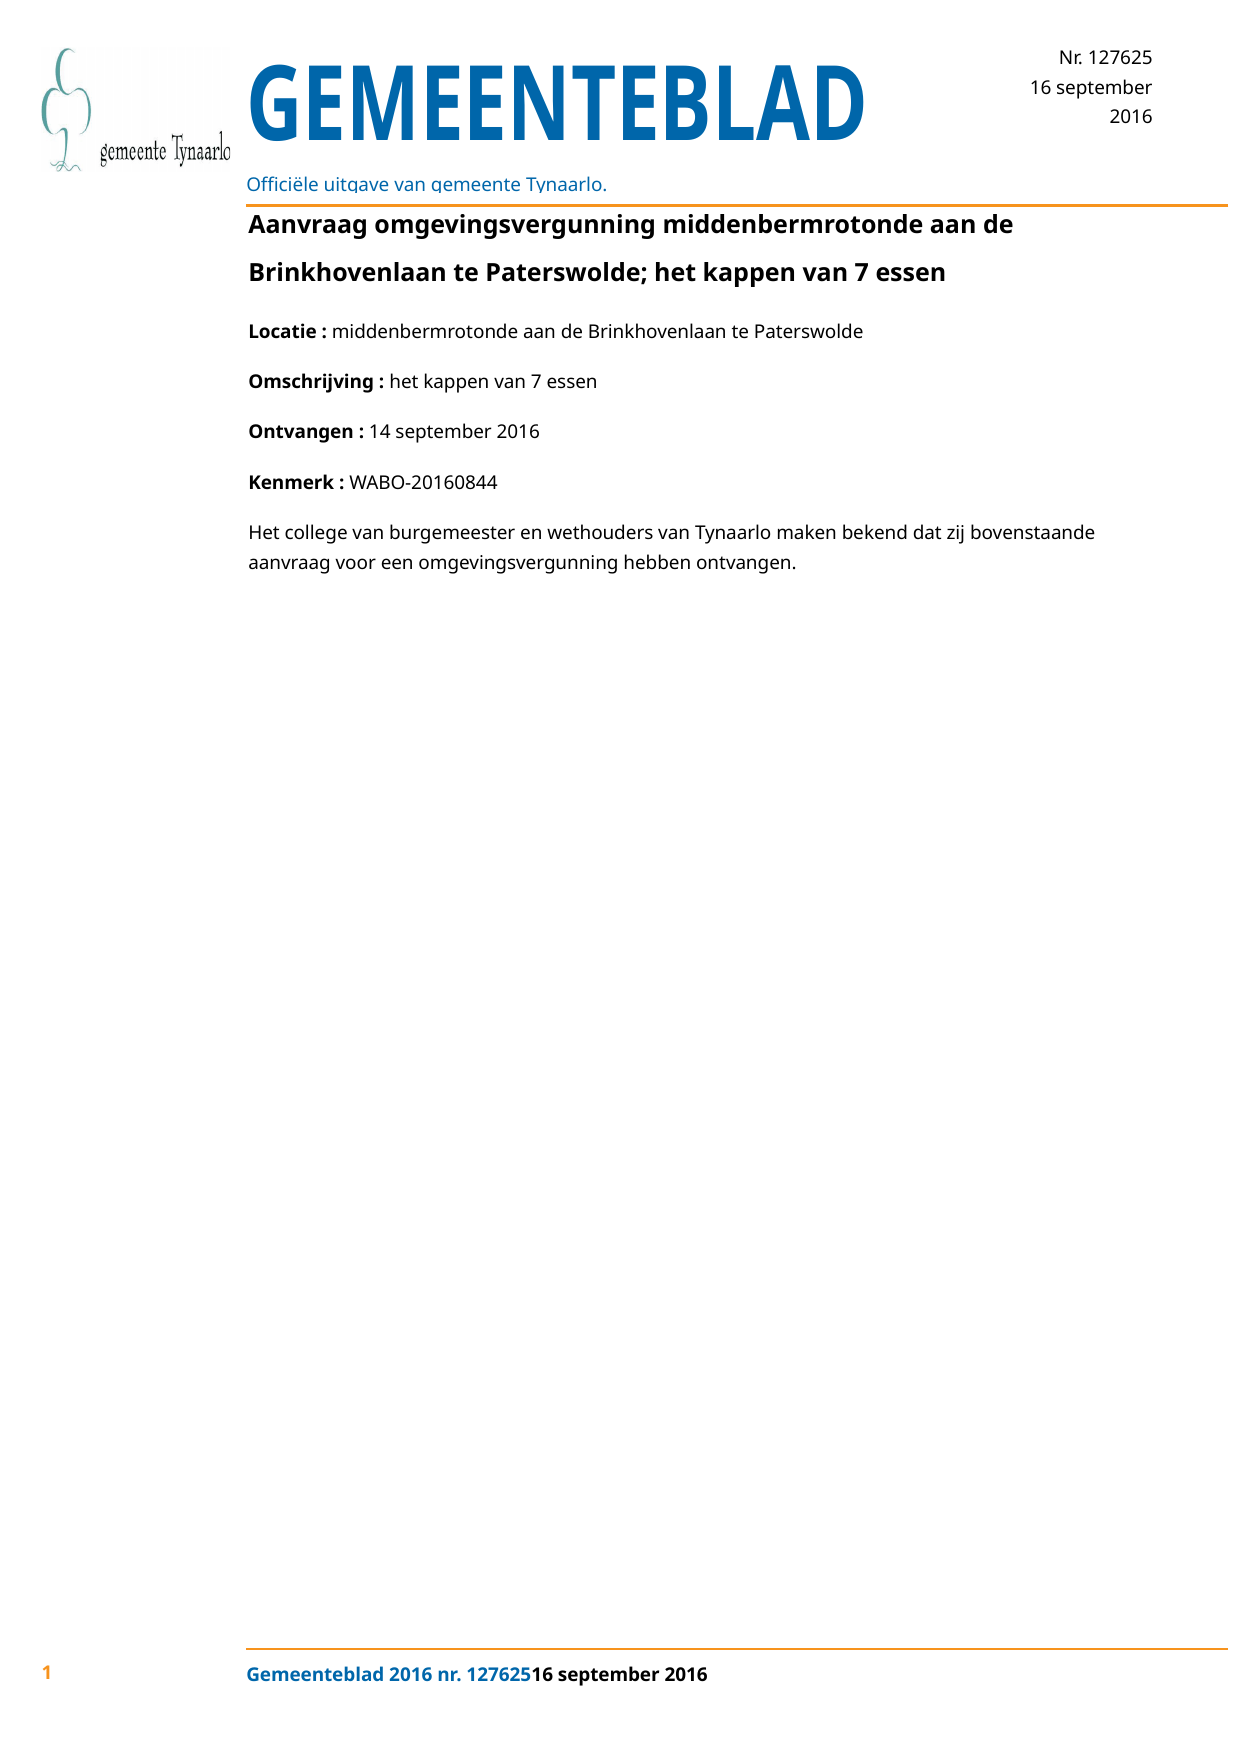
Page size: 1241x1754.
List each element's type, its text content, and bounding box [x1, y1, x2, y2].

text Aanvraag omgevingsvergunning middenbermrotonde aan de Brinkhovenlaan te Paterswolde; het kappen van 7 essen [248, 207, 1152, 288]
text Kenmerk : WABO-20160844 [248, 469, 1152, 495]
text Ontvangen : 14 september 2016 [248, 419, 1152, 444]
picture [41, 47, 231, 172]
text Omschrijving : het kappen van 7 essen [248, 368, 1152, 394]
text Locatie : middenbermrotonde aan de Brinkhovenlaan te Paterswolde [248, 318, 1152, 344]
text Het college van burgemeester en wethouders van Tynaarlo maken bekend dat zij bovenstaande aanvraag voor een omgevingsvergunning hebben ontvangen. [248, 519, 1152, 575]
